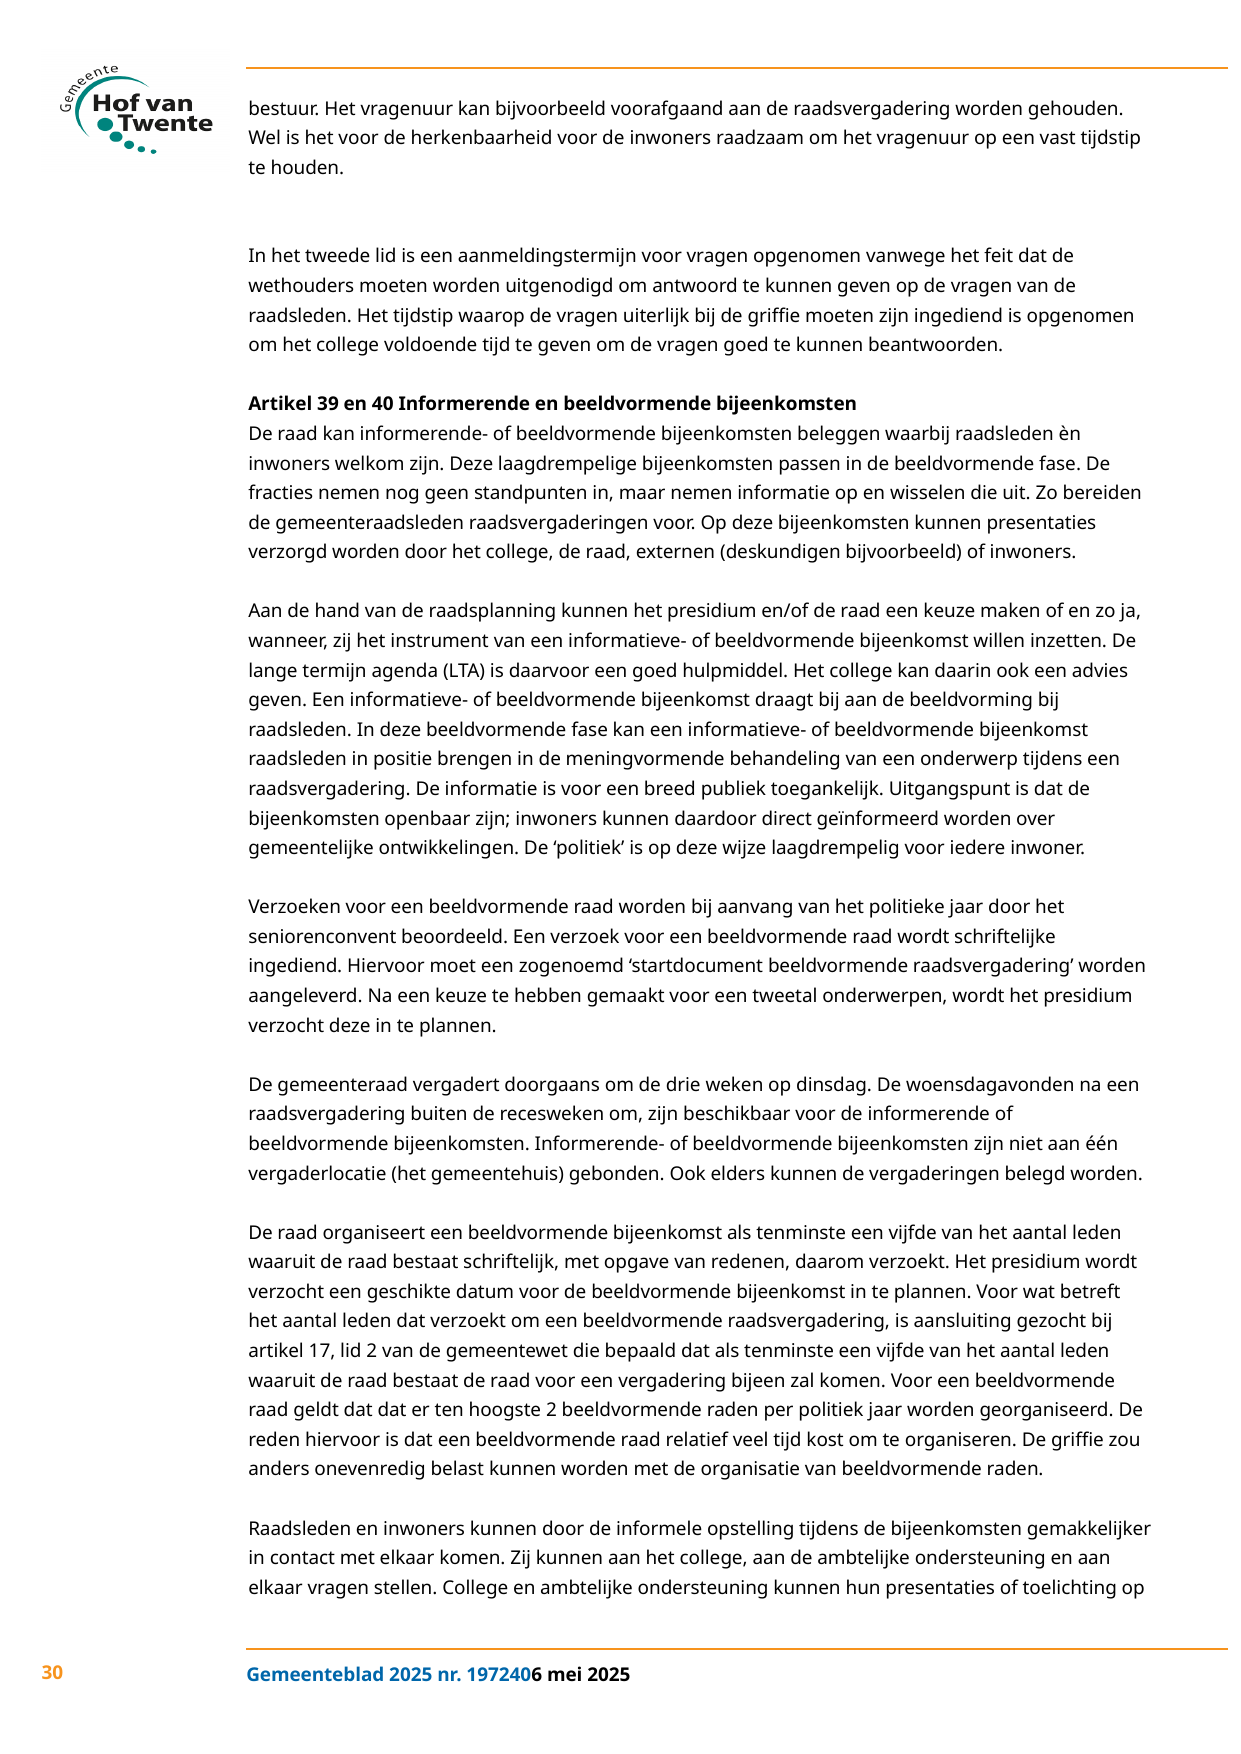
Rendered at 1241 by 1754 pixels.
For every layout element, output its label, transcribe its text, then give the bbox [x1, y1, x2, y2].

text De gemeenteraad vergadert doorgaans om de drie weken op dinsdag. De woensdagavonden na een raadsvergadering buiten de recesweken om, zijn beschikbaar voor de informerende of beeldvormende bijeenkomsten. Informerende- of beeldvormende bijeenkomsten zijn niet aan één vergaderlocatie (het gemeentehuis) gebonden. Ook elders kunnen de vergaderingen belegd worden. [248, 1071, 1152, 1186]
text bestuur. Het vragenuur kan bijvoorbeeld voorafgaand aan de raadsvergadering worden gehouden. Wel is het voor de herkenbaarheid voor de inwoners raadzaam om het vragenuur op een vast tijdstip te houden. [248, 95, 1152, 180]
text De raad kan informerende- of beeldvormende bijeenkomsten beleggen waarbij raadsleden èn inwoners welkom zijn. Deze laagdrempelige bijeenkomsten passen in de beeldvormende fase. De fracties nemen nog geen standpunten in, maar nemen informatie op en wisselen die uit. Zo bereiden de gemeenteraadsleden raadsvergaderingen voor. Op deze bijeenkomsten kunnen presentaties verzorgd worden door het college, de raad, externen (deskundigen bijvoorbeeld) of inwoners. [248, 420, 1152, 564]
text Aan de hand van de raadsplanning kunnen het presidium en/of de raad een keuze maken of en zo ja, wanneer, zij het instrument van een informatieve- of beeldvormende bijeenkomst willen inzetten. De lange termijn agenda (LTA) is daarvoor een goed hulpmiddel. Het college kan daarin ook een advies geven. Een informatieve- of beeldvormende bijeenkomst draagt bij aan de beeldvorming bij raadsleden. In deze beeldvormende fase kan een informatieve- of beeldvormende bijeenkomst raadsleden in positie brengen in de meningvormende behandeling van een onderwerp tijdens een raadsvergadering. De informatie is voor een breed publiek toegankelijk. Uitgangspunt is dat de bijeenkomsten openbaar zijn; inwoners kunnen daardoor direct geïnformeerd worden over gemeentelijke ontwikkelingen. De ‘politiek’ is op deze wijze laagdrempelig voor iedere inwoner. [248, 598, 1152, 860]
text In het tweede lid is een aanmeldingstermijn voor vragen opgenomen vanwege het feit dat de wethouders moeten worden uitgenodigd om antwoord te kunnen geven op de vragen van de raadsleden. Het tijdstip waarop de vragen uiterlijk bij de griffie moeten zijn ingediend is opgenomen om het college voldoende tijd te geven om de vragen goed te kunnen beantwoorden. [248, 243, 1152, 357]
text Raadsleden en inwoners kunnen door de informele opstelling tijdens de bijeenkomsten gemakkelijker in contact met elkaar komen. Zij kunnen aan het college, aan de ambtelijke ondersteuning en aan elkaar vragen stellen. College en ambtelijke ondersteuning kunnen hun presentaties of toelichting op [248, 1515, 1152, 1600]
text De raad organiseert een beeldvormende bijeenkomst als tenminste een vijfde van het aantal leden waaruit de raad bestaat schriftelijk, met opgave van redenen, daarom verzoekt. Het presidium wordt verzocht een geschikte datum voor de beeldvormende bijeenkomst in te plannen. Voor wat betreft het aantal leden dat verzoekt om een beeldvormende raadsvergadering, is aansluiting gezocht bij artikel 17, lid 2 van de gemeentewet die bepaald dat als tenminste een vijfde van het aantal leden waaruit de raad bestaat de raad voor een vergadering bijeen zal komen. Voor een beeldvormende raad geldt dat dat er ten hoogste 2 beeldvormende raden per politiek jaar worden georganiseerd. De reden hiervoor is dat een beeldvormende raad relatief veel tijd kost om te organiseren. De griffie zou anders onevenredig belast kunnen worden met de organisatie van beeldvormende raden. [248, 1219, 1152, 1481]
picture [41, 47, 231, 172]
text Artikel 39 en 40 Informerende en beeldvormende bijeenkomsten [248, 391, 1152, 416]
text Verzoeken voor een beeldvormende raad worden bij aanvang van het politieke jaar door het seniorenconvent beoordeeld. Een verzoek voor een beeldvormende raad wordt schriftelijke ingediend. Hiervoor moet een zogenoemd ‘startdocument beeldvormende raadsvergadering’ worden aangeleverd. Na een keuze te hebben gemaakt voor een tweetal onderwerpen, wordt het presidium verzocht deze in te plannen. [248, 893, 1152, 1038]
